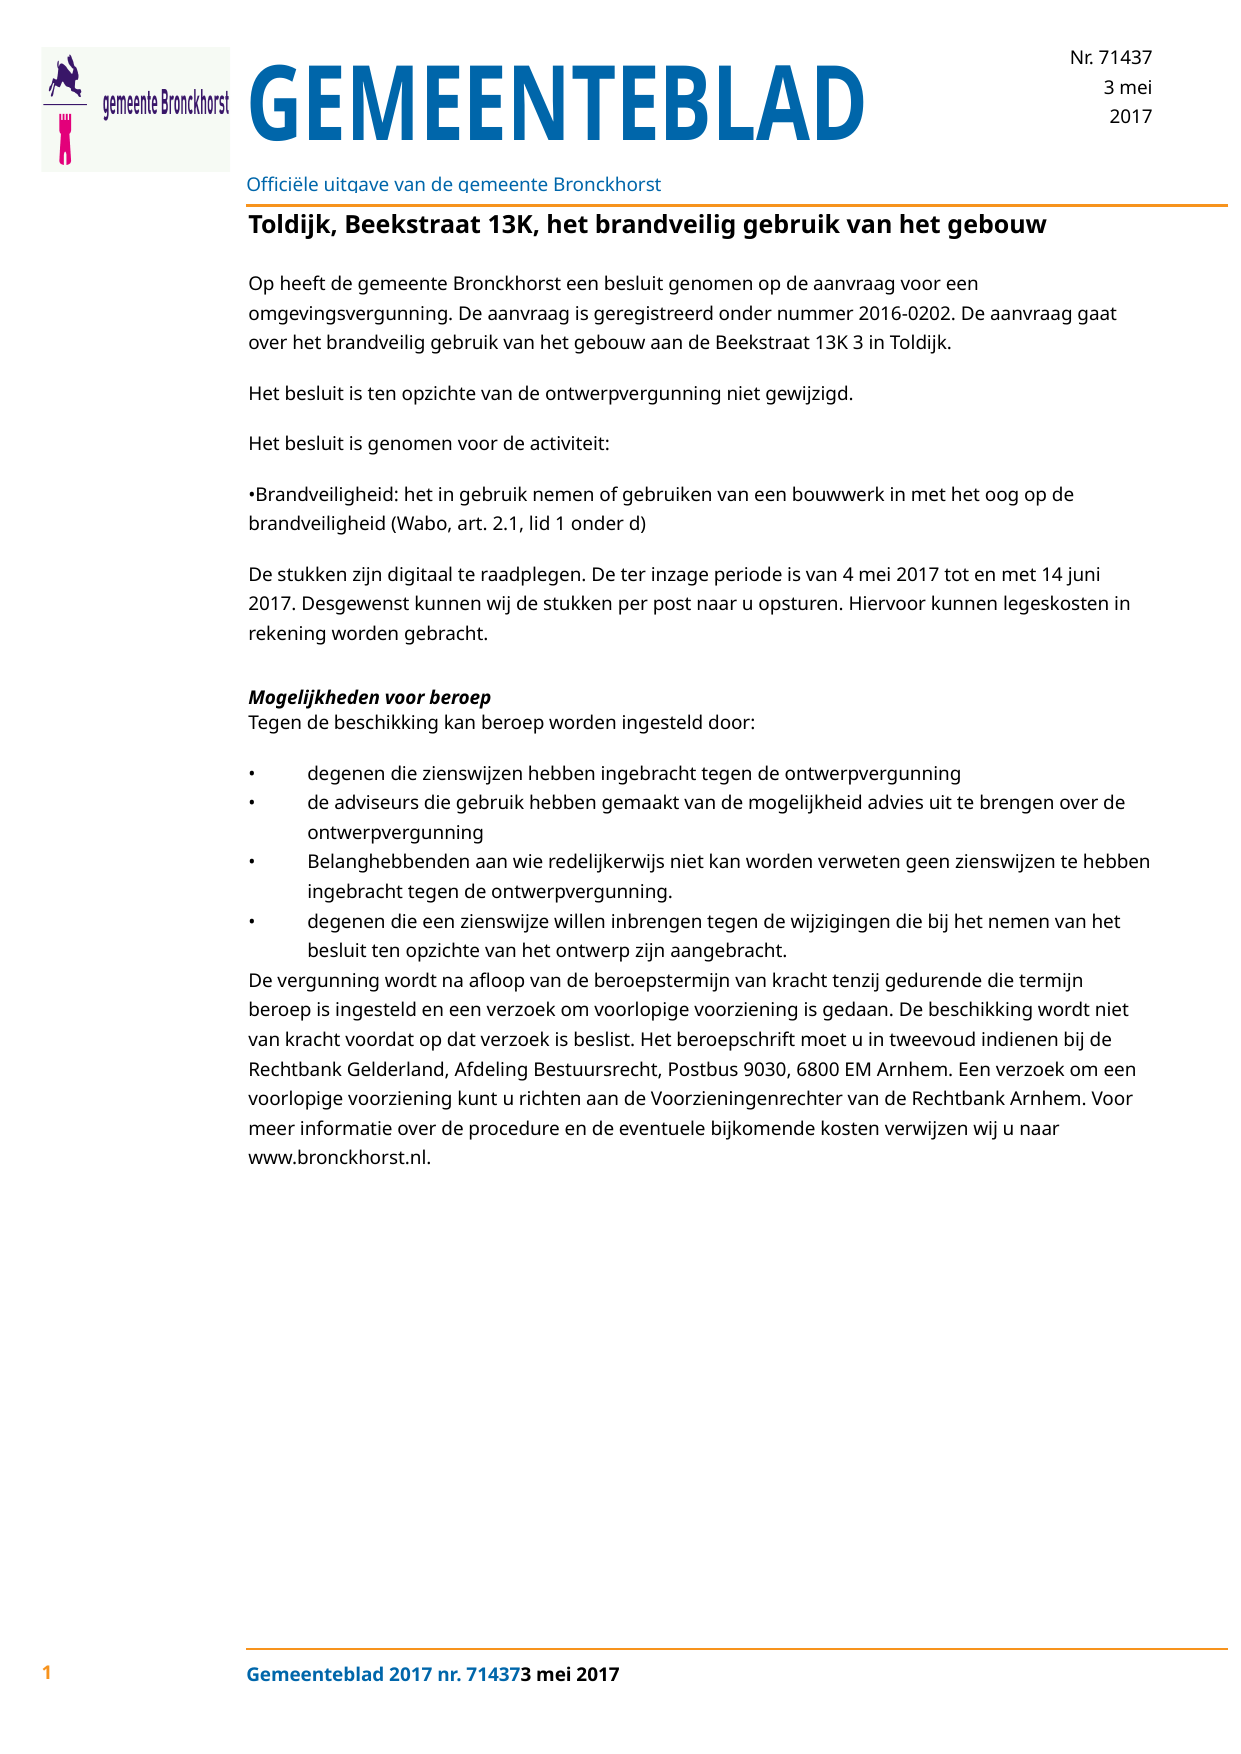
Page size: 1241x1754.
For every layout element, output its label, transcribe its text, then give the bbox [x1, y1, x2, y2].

text De stukken zijn digitaal te raadplegen. De ter inzage periode is van 4 mei 2017 tot en met 14 juni 2017. Desgewenst kunnen wij de stukken per post naar u opsturen. Hiervoor kunnen legeskosten in rekening worden gebracht. [248, 561, 1152, 646]
list degenen die zienswijzen hebben ingebracht tegen de ontwerpvergunning [248, 760, 1152, 786]
text Mogelijkheden voor beroep [248, 684, 1152, 709]
text De vergunning wordt na afloop van de beroepstermijn van kracht tenzij gedurende die termijn beroep is ingesteld en een verzoek om voorlopige voorziening is gedaan. De beschikking wordt niet van kracht voordat op dat verzoek is beslist. Het beroepschrift moet u in tweevoud indienen bij de Rechtbank Gelderland, Afdeling Bestuursrecht, Postbus 9030, 6800 EM Arnhem. Een verzoek om een voorlopige voorziening kunt u richten aan de Voorzieningenrechter van de Rechtbank Arnhem. Voor meer informatie over de procedure en de eventuele bijkomende kosten verwijzen wij u naar www.bronckhorst.nl. [248, 967, 1152, 1170]
list degenen die een zienswijze willen inbrengen tegen de wijzigingen die bij het nemen van het besluit ten opzichte van het ontwerp zijn aangebracht. [248, 908, 1152, 963]
text Het besluit is ten opzichte van de ontwerpvergunning niet gewijzigd. [248, 380, 1152, 406]
text Het besluit is genomen voor de activiteit: [248, 430, 1152, 456]
list Belanghebbenden aan wie redelijkerwijs niet kan worden verweten geen zienswijzen te hebben ingebracht tegen de ontwerpvergunning. [248, 849, 1152, 904]
text Toldijk, Beekstraat 13K, het brandveilig gebruik van het gebouw [248, 207, 1152, 241]
text Op heeft de gemeente Bronckhorst een besluit genomen op de aanvraag voor een omgevingsvergunning. De aanvraag is geregistreerd onder nummer 2016-0202. De aanvraag gaat over het brandveilig gebruik van het gebouw aan de Beekstraat 13K 3 in Toldijk. [248, 270, 1152, 355]
text •Brandveiligheid: het in gebruik nemen of gebruiken van een bouwwerk in met het oog op de brandveiligheid (Wabo, art. 2.1, lid 1 onder d) [248, 481, 1152, 536]
list de adviseurs die gebruik hebben gemaakt van de mogelijkheid advies uit te brengen over de ontwerpvergunning [248, 789, 1152, 845]
picture [41, 47, 231, 172]
text Tegen de beschikking kan beroep worden ingesteld door: [248, 709, 1152, 735]
